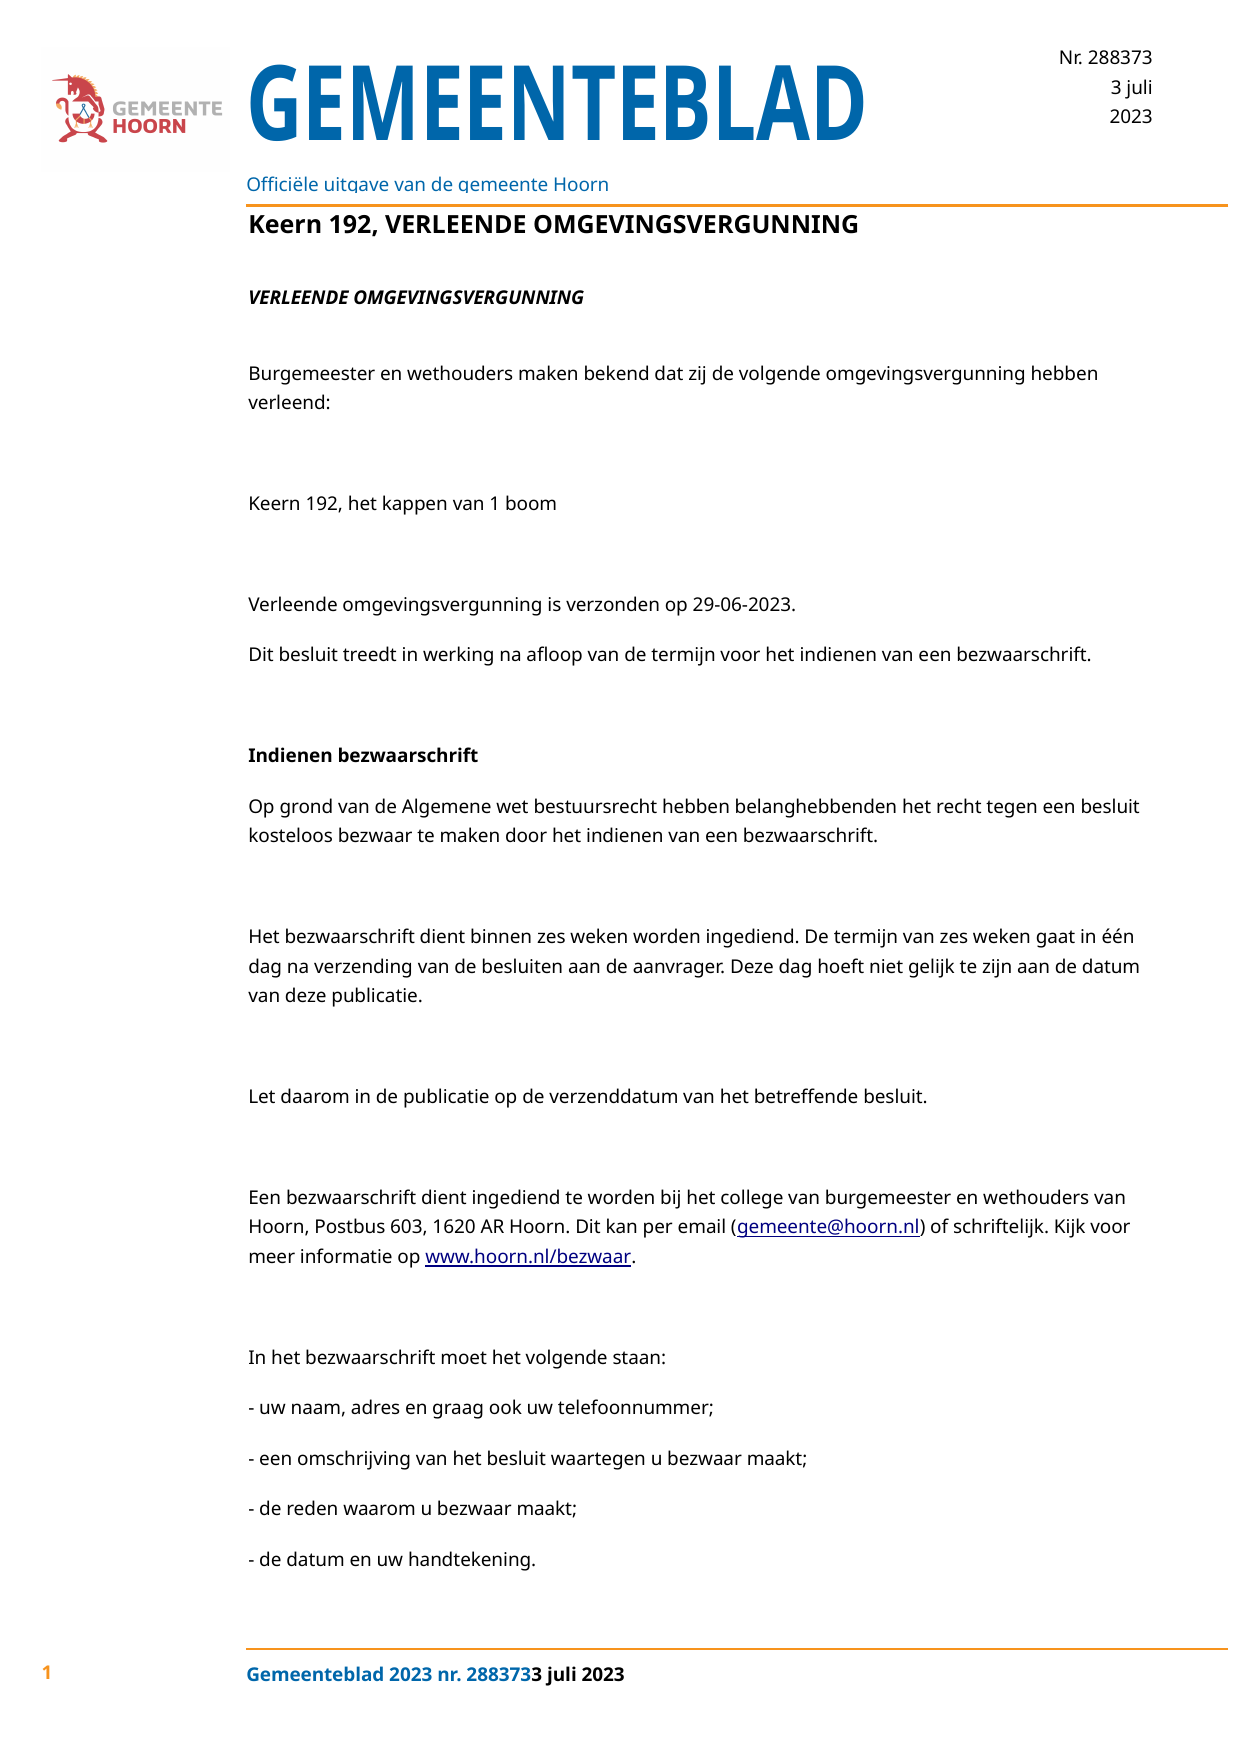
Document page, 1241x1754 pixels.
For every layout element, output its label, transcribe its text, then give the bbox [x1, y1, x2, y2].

text Een bezwaarschrift dient ingediend te worden bij het college van burgemeester en wethouders van Hoorn, Postbus 603, 1620 AR Hoorn. Dit kan per email (gemeente@hoorn.nl) of schriftelijk. Kijk voor meer informatie op www.hoorn.nl/bezwaar. [248, 1184, 1152, 1269]
picture [41, 47, 231, 172]
text Indienen bezwaarschrift [248, 742, 1152, 768]
text VERLEENDE OMGEVINGSVERGUNNING [248, 284, 1152, 309]
text Verleende omgevingsvergunning is verzonden op 29-06-2023. [248, 591, 1152, 617]
text In het bezwaarschrift moet het volgende staan: [248, 1344, 1152, 1370]
text Keern 192, het kappen van 1 boom [248, 490, 1152, 516]
text - een omschrijving van het besluit waartegen u bezwaar maakt; [248, 1445, 1152, 1471]
text - uw naam, adres en graag ook uw telefoonnummer; [248, 1394, 1152, 1420]
text - de reden waarom u bezwaar maakt; [248, 1495, 1152, 1521]
text Op grond van de Algemene wet bestuursrecht hebben belanghebbenden het recht tegen een besluit kosteloos bezwaar te maken door het indienen van een bezwaarschrift. [248, 793, 1152, 848]
text Het bezwaarschrift dient binnen zes weken worden ingediend. De termijn van zes weken gaat in één dag na verzending van de besluiten aan de aanvrager. Deze dag hoeft niet gelijk te zijn aan de datum van deze publicatie. [248, 923, 1152, 1008]
text Keern 192, VERLEENDE OMGEVINGSVERGUNNING [248, 207, 1152, 241]
text Let daarom in de publicatie op de verzenddatum van het betreffende besluit. [248, 1083, 1152, 1109]
text Dit besluit treedt in werking na afloop van de termijn voor het indienen van een bezwaarschrift. [248, 642, 1152, 667]
text - de datum en uw handtekening. [248, 1546, 1152, 1572]
text Burgemeester en wethouders maken bekend dat zij de volgende omgevingsvergunning hebben verleend: [248, 360, 1152, 415]
